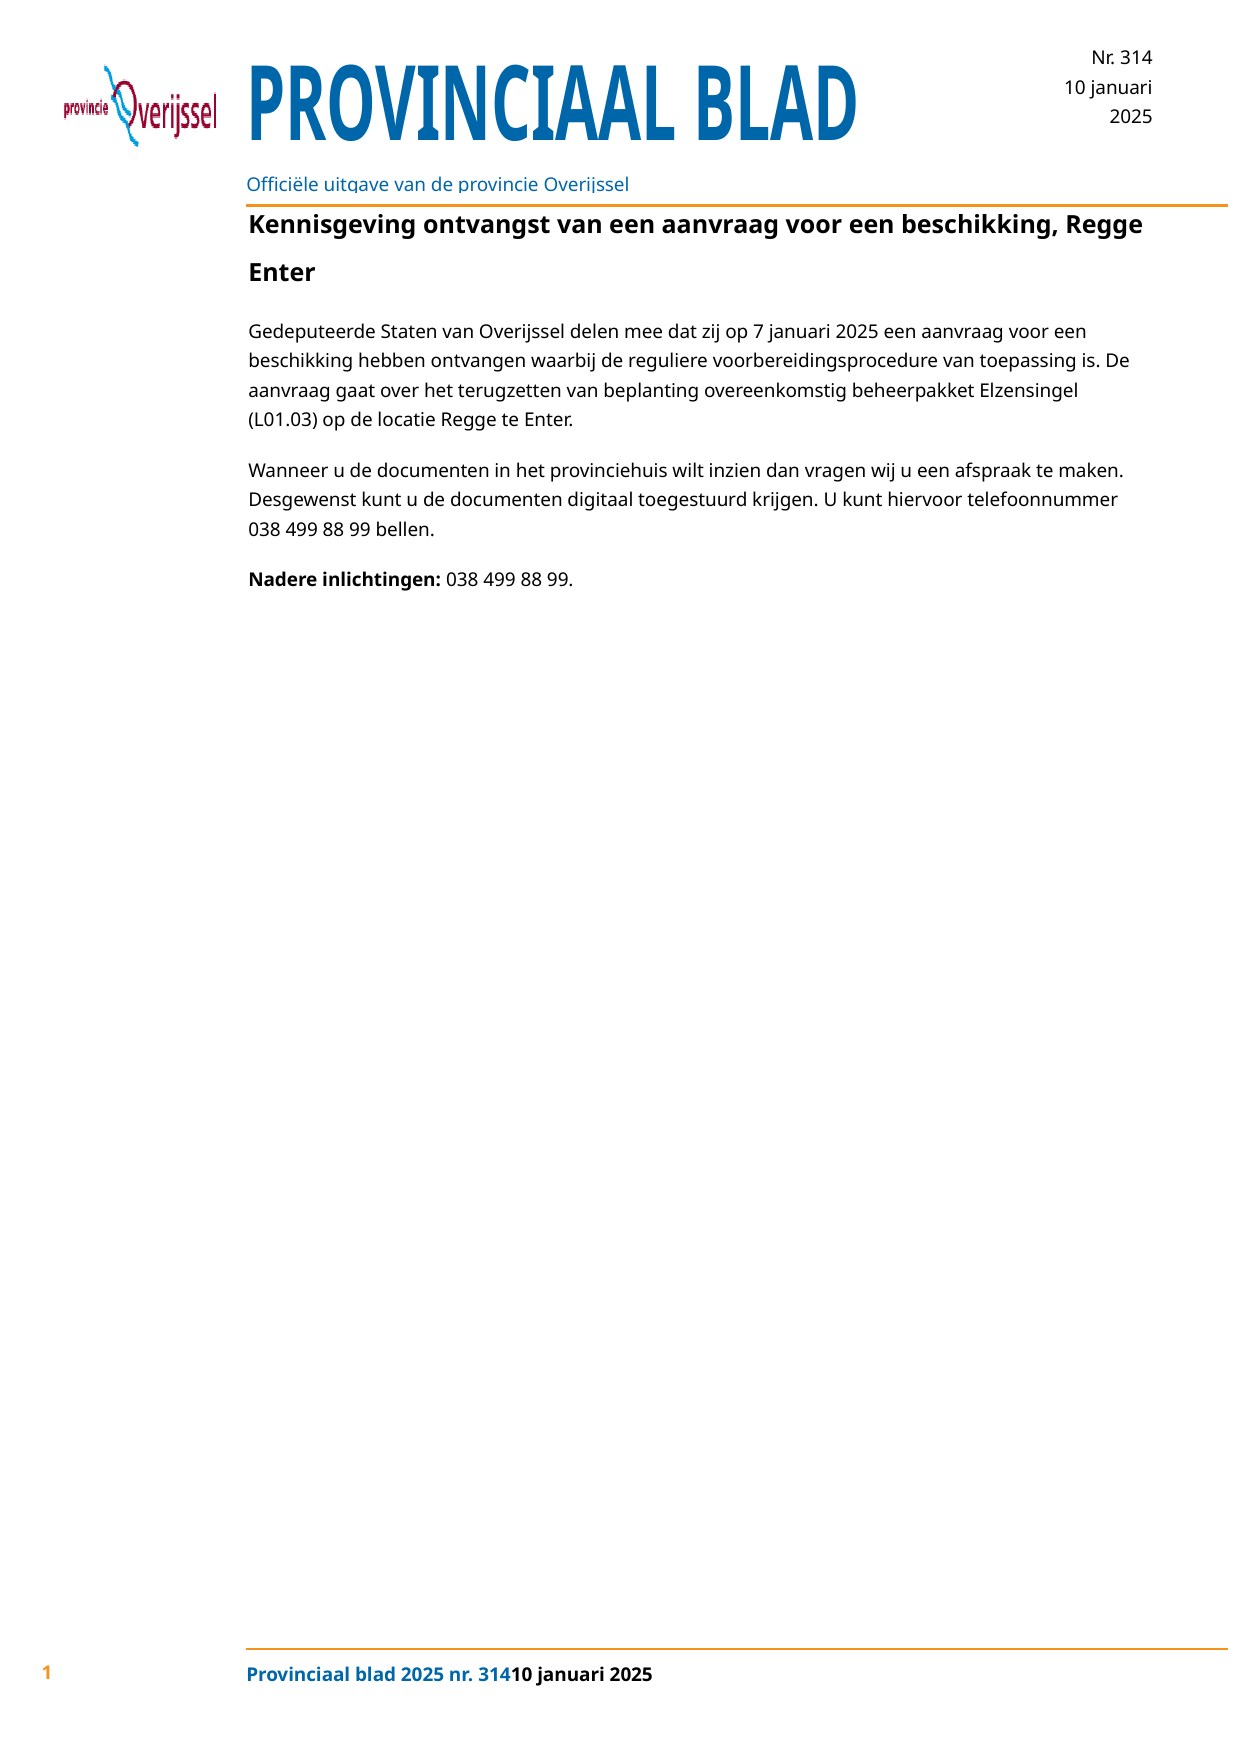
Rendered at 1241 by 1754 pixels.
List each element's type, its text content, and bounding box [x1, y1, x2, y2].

text Nadere inlichtingen: 038 499 88 99. [248, 567, 1152, 592]
text Kennisgeving ontvangst van een aanvraag voor een beschikking, Regge Enter [248, 207, 1152, 288]
picture [41, 47, 231, 172]
text Wanneer u de documenten in het provinciehuis wilt inzien dan vragen wij u een afspraak te maken. Desgewenst kunt u de documenten digitaal toegestuurd krijgen. U kunt hiervoor telefoonnummer 038 499 88 99 bellen. [248, 457, 1152, 542]
text Gedeputeerde Staten van Overijssel delen mee dat zij op 7 januari 2025 een aanvraag voor een beschikking hebben ontvangen waarbij de reguliere voorbereidingsprocedure van toepassing is. De aanvraag gaat over het terugzetten van beplanting overeenkomstig beheerpakket Elzensingel (L01.03) op de locatie Regge te Enter. [248, 318, 1152, 432]
